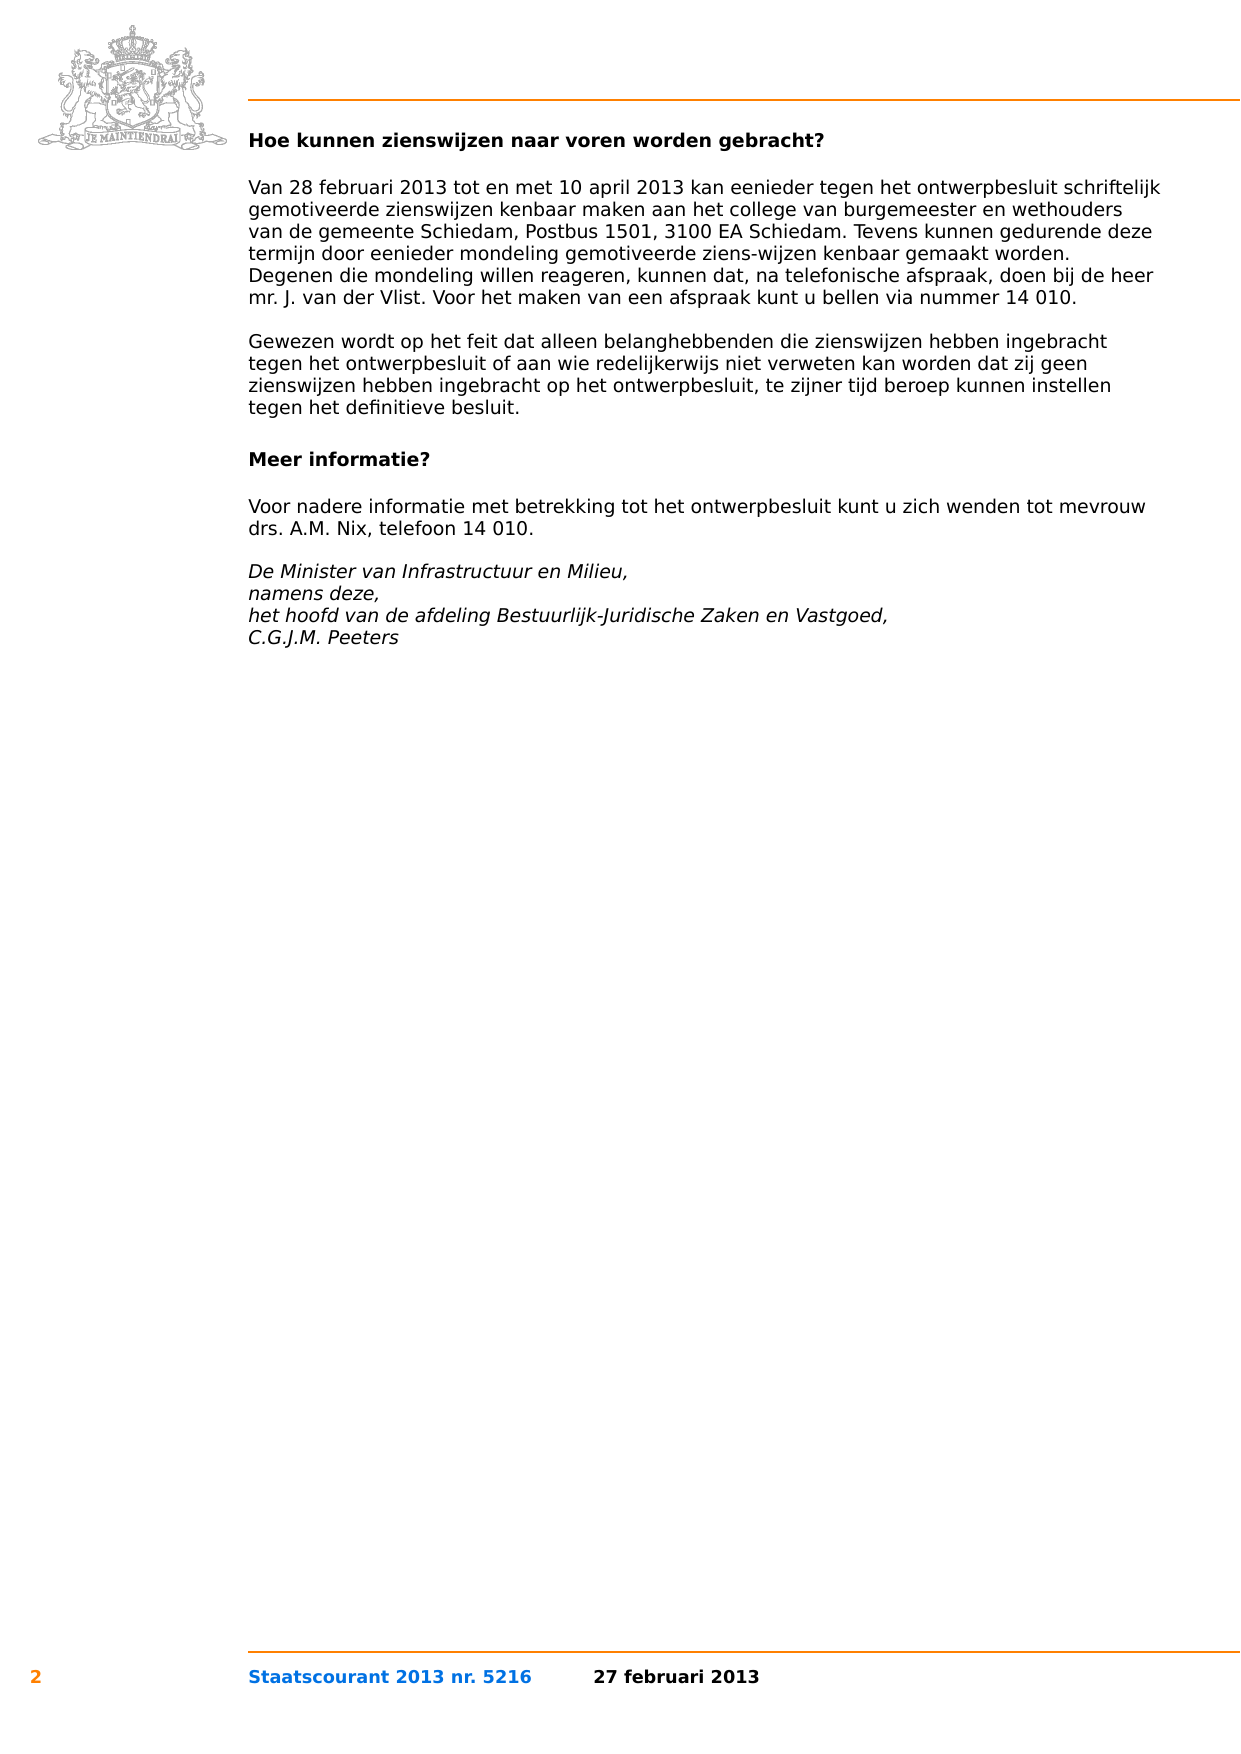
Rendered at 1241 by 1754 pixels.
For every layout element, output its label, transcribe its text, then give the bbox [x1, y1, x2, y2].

subtitle Meer informatie? [248, 448, 1163, 471]
subtitle Hoe kunnen zienswijzen naar voren worden gebracht? [248, 130, 1163, 152]
text Gewezen wordt op het feit dat alleen belanghebbenden die zienswijzen hebben ingebracht tegen het ontwerpbesluit of aan wie redelijkerwijs niet verweten kan worden dat zij geen zienswijzen hebben ingebracht op het ontwerpbesluit, te zijner tijd beroep kunnen instellen tegen het definitieve besluit. [248, 331, 1163, 418]
text Degenen die mondeling willen reageren, kunnen dat, na telefonische afspraak, doen bij de heer mr. J. van der Vlist. Voor het maken van een afspraak kunt u bellen via nummer 14 010. [248, 265, 1163, 309]
text Voor nadere informatie met betrekking tot het ontwerpbesluit kunt u zich wenden tot mevrouw drs. A.M. Nix, telefoon 14 010. [248, 496, 1163, 539]
picture [38, 25, 227, 150]
text De Minister van Infrastructuur en Milieu, namens deze, het hoofd van de afdeling Bestuurlijk-Juridische Zaken en Vastgoed, C.G.J.M. Peeters [248, 561, 1163, 649]
text Van 28 februari 2013 tot en met 10 april 2013 kan eenieder tegen het ontwerpbesluit schriftelijk gemotiveerde zienswijzen kenbaar maken aan het college van burgemeester en wethouders van de gemeente Schiedam, Postbus 1501, 3100 EA Schiedam. Tevens kunnen gedurende deze termijn door eenieder mondeling gemotiveerde ziens-wijzen kenbaar gemaakt worden. [248, 177, 1163, 265]
